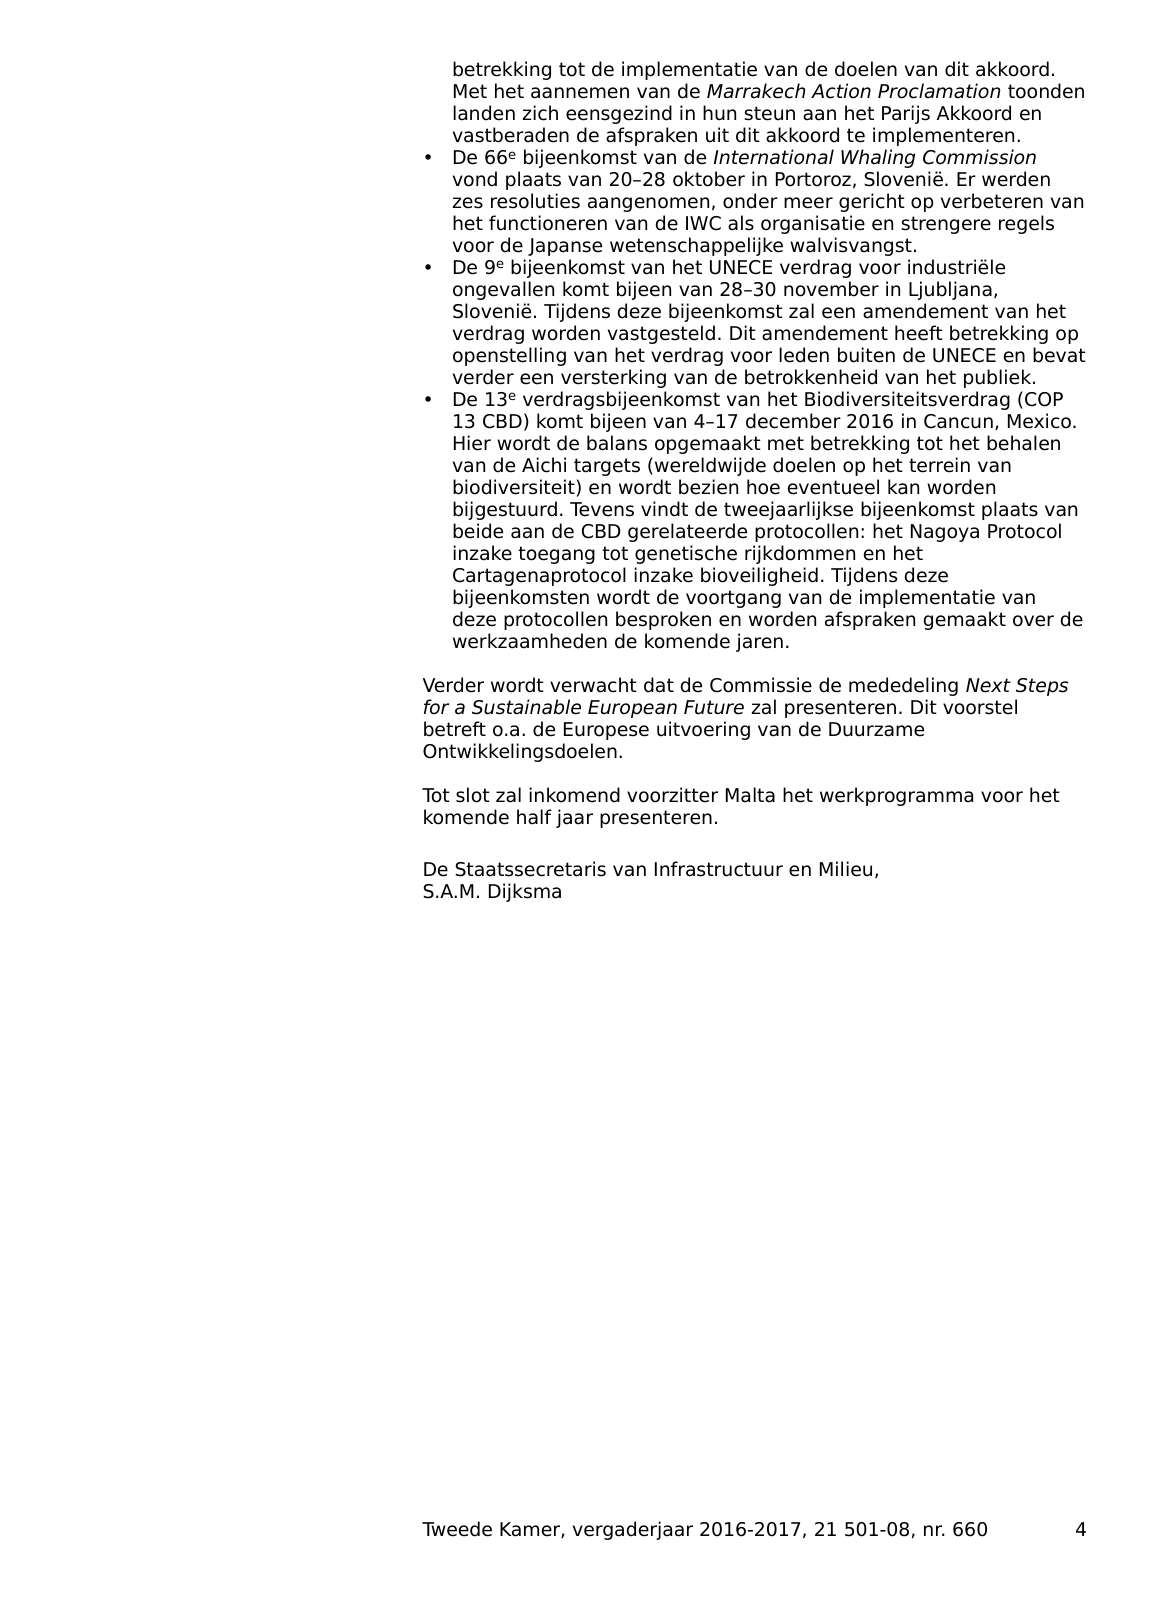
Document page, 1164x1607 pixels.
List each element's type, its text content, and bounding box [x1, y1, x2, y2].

text • De 66e bijeenkomst van de International Whaling Commission vond plaats van 20–28 oktober in Portoroz, Slovenië. Er werden zes resoluties aangenomen, onder meer gericht op verbeteren van het functioneren van de IWC als organisatie en strengere regels voor de Japanse wetenschappelijke walvisvangst. [422, 147, 1087, 257]
text Verder wordt verwacht dat de Commissie de mededeling Next Steps for a Sustainable European Future zal presenteren. Dit voorstel betreft o.a. de Europese uitvoering van de Duurzame Ontwikkelingsdoelen. [422, 675, 1087, 763]
text betrekking tot de implementatie van de doelen van dit akkoord. Met het aannemen van de Marrakech Action Proclamation toonden landen zich eensgezind in hun steun aan het Parijs Akkoord en vastberaden de afspraken uit dit akkoord te implementeren. [422, 59, 1087, 147]
text De Staatssecretaris van Infrastructuur en Milieu, S.A.M. Dijksma [422, 859, 1087, 903]
text Tot slot zal inkomend voorzitter Malta het werkprogramma voor het komende half jaar presenteren. [422, 785, 1087, 829]
text • De 13e verdragsbijeenkomst van het Biodiversiteitsverdrag (COP 13 CBD) komt bijeen van 4–17 december 2016 in Cancun, Mexico. Hier wordt de balans opgemaakt met betrekking tot het behalen van de Aichi targets (wereldwijde doelen op het terrein van biodiversiteit) en wordt bezien hoe eventueel kan worden bijgestuurd. Tevens vindt de tweejaarlijkse bijeenkomst plaats van beide aan de CBD gerelateerde protocollen: het Nagoya Protocol inzake toegang tot genetische rijkdommen en het Cartagenaprotocol inzake bioveiligheid. Tijdens deze bijeenkomsten wordt de voortgang van de implementatie van deze protocollen besproken en worden afspraken gemaakt over de werkzaamheden de komende jaren. [422, 389, 1087, 652]
text • De 9e bijeenkomst van het UNECE verdrag voor industriële ongevallen komt bijeen van 28–30 november in Ljubljana, Slovenië. Tijdens deze bijeenkomst zal een amendement van het verdrag worden vastgesteld. Dit amendement heeft betrekking op openstelling van het verdrag voor leden buiten de UNECE en bevat verder een versterking van de betrokkenheid van het publiek. [422, 257, 1087, 389]
